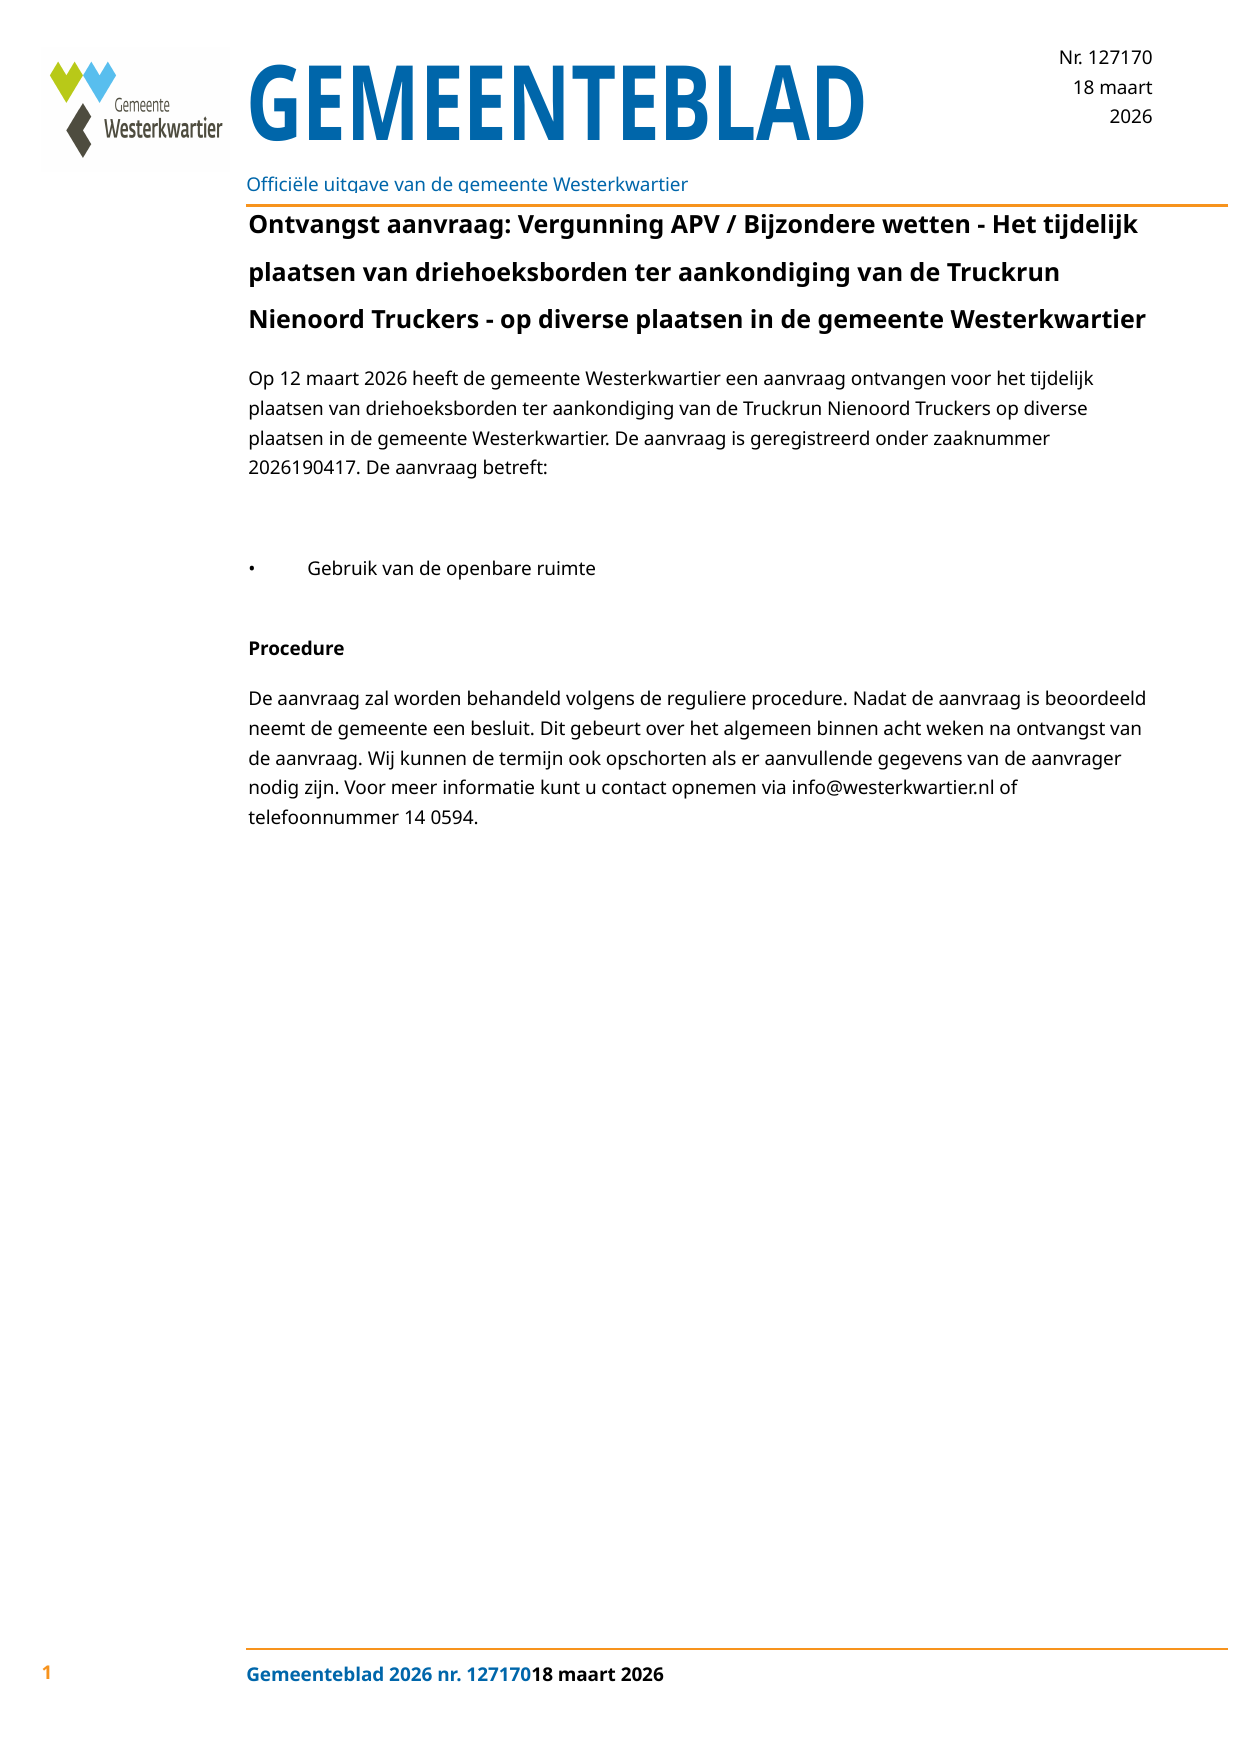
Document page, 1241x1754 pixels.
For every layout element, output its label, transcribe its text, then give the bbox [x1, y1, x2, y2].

text Procedure [248, 635, 1152, 661]
text De aanvraag zal worden behandeld volgens de reguliere procedure. Nadat de aanvraag is beoordeeld neemt de gemeente een besluit. Dit gebeurt over het algemeen binnen acht weken na ontvangst van de aanvraag. Wij kunnen de termijn ook opschorten als er aanvullende gegevens van de aanvrager nodig zijn. Voor meer informatie kunt u contact opnemen via info@westerkwartier.nl of telefoonnummer 14 0594. [248, 686, 1152, 829]
list Gebruik van de openbare ruimte [248, 555, 1152, 581]
picture [41, 47, 231, 172]
text Ontvangst aanvraag: Vergunning APV / Bijzondere wetten - Het tijdelijk plaatsen van driehoeksborden ter aankondiging van de Truckrun Nienoord Truckers - op diverse plaatsen in de gemeente Westerkwartier [248, 207, 1152, 336]
text Op 12 maart 2026 heeft de gemeente Westerkwartier een aanvraag ontvangen voor het tijdelijk plaatsen van driehoeksborden ter aankondiging van de Truckrun Nienoord Truckers op diverse plaatsen in de gemeente Westerkwartier. De aanvraag is geregistreerd onder zaaknummer 2026190417. De aanvraag betreft: [248, 366, 1152, 480]
